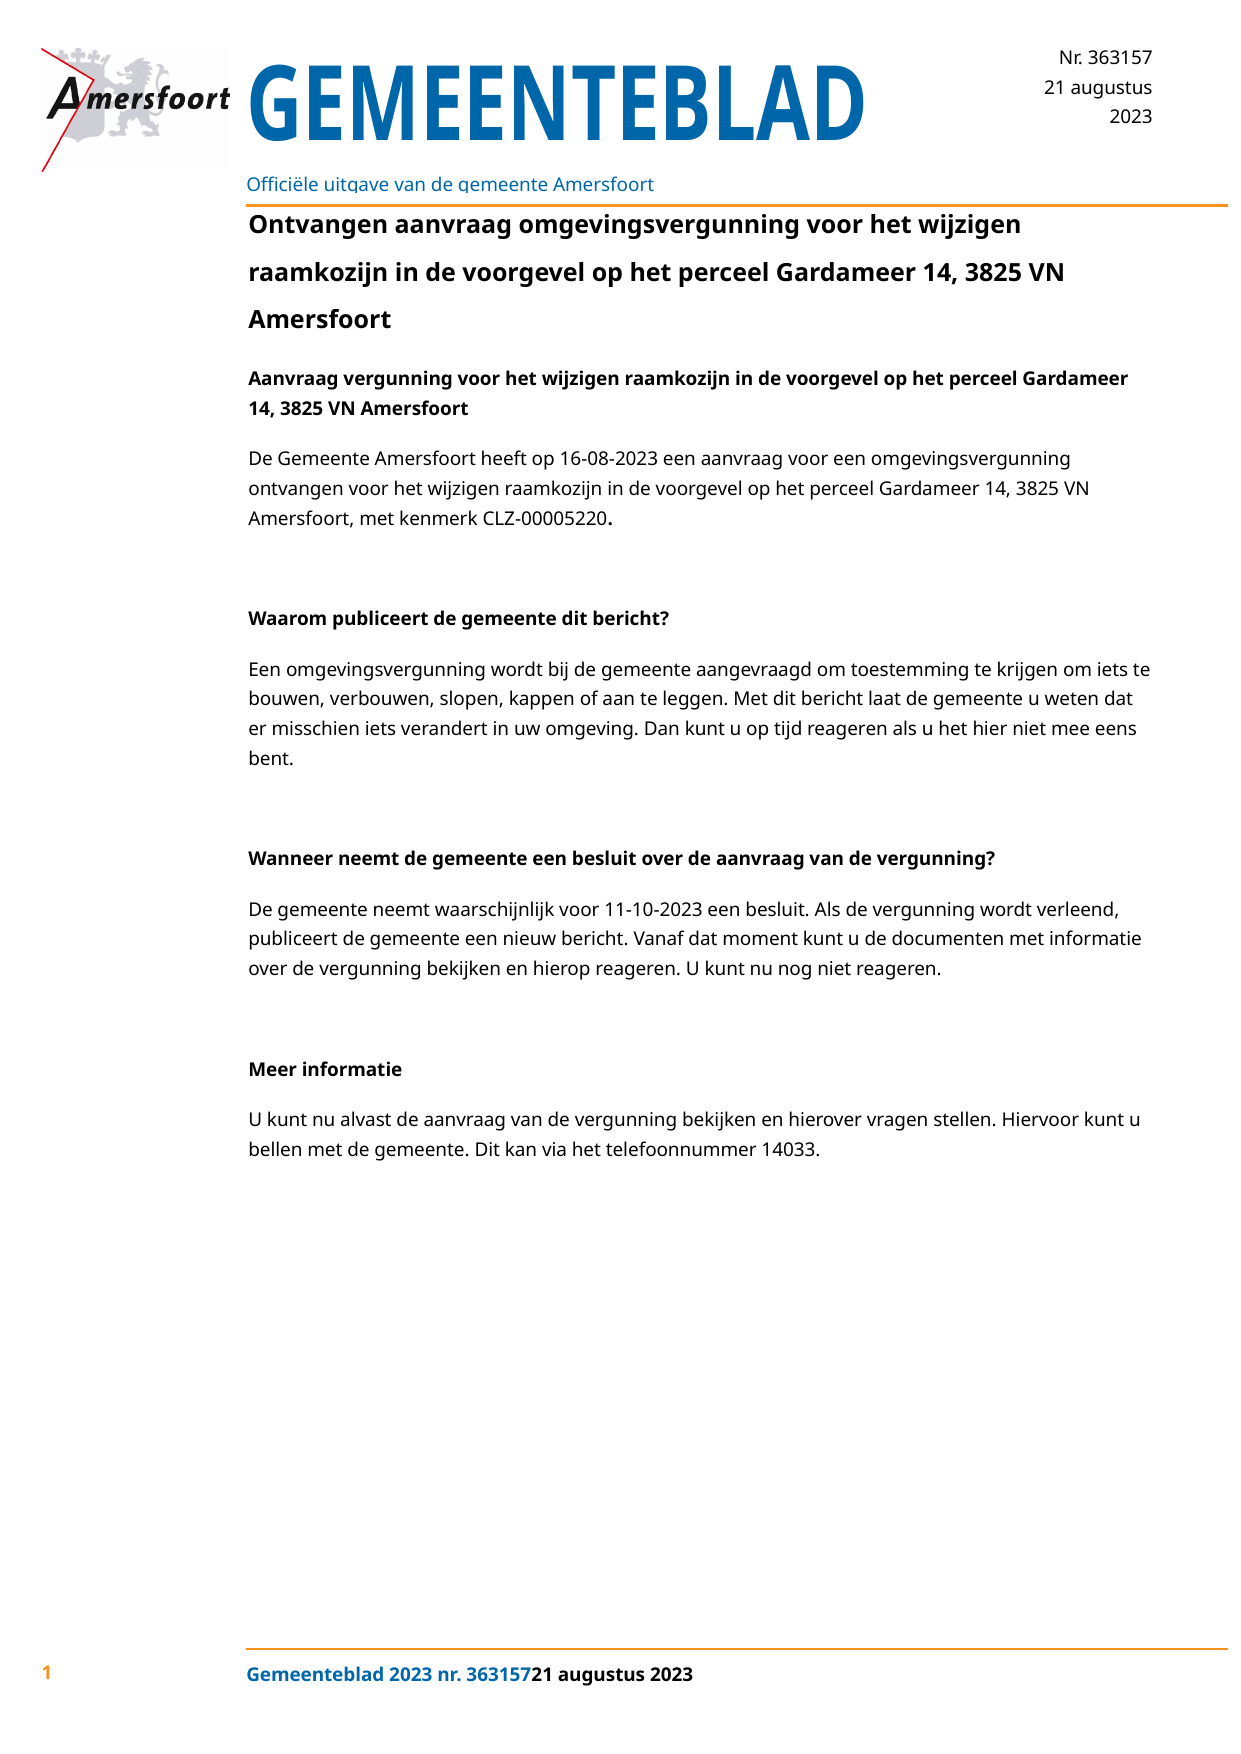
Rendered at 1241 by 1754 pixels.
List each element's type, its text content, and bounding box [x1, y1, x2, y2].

text Waarom publiceert de gemeente dit bericht? [248, 606, 1152, 631]
text U kunt nu alvast de aanvraag van de vergunning bekijken en hierover vragen stellen. Hiervoor kunt u bellen met de gemeente. Dit kan via het telefoonnummer 14033. [248, 1106, 1152, 1162]
text Wanneer neemt de gemeente een besluit over de aanvraag van de vergunning? [248, 846, 1152, 871]
picture [41, 47, 231, 172]
text Ontvangen aanvraag omgevingsvergunning voor het wijzigen raamkozijn in de voorgevel op het perceel Gardameer 14, 3825 VN Amersfoort [248, 207, 1152, 336]
text Aanvraag vergunning voor het wijzigen raamkozijn in de voorgevel op het perceel Gardameer 14, 3825 VN Amersfoort [248, 366, 1152, 421]
text Meer informatie [248, 1056, 1152, 1082]
text Een omgevingsvergunning wordt bij de gemeente aangevraagd om toestemming te krijgen om iets te bouwen, verbouwen, slopen, kappen of aan te leggen. Met dit bericht laat de gemeente u weten dat er misschien iets verandert in uw omgeving. Dan kunt u op tijd reageren als u het hier niet mee eens bent. [248, 656, 1152, 770]
text De gemeente neemt waarschijnlijk voor 11-10-2023 een besluit. Als de vergunning wordt verleend, publiceert de gemeente een nieuw bericht. Vanaf dat moment kunt u de documenten met informatie over de vergunning bekijken en hierop reageren. U kunt nu nog niet reageren. [248, 896, 1152, 981]
text De Gemeente Amersfoort heeft op 16-08-2023 een aanvraag voor een omgevingsvergunning ontvangen voor het wijzigen raamkozijn in de voorgevel op het perceel Gardameer 14, 3825 VN Amersfoort, met kenmerk CLZ-00005220. [248, 446, 1152, 530]
